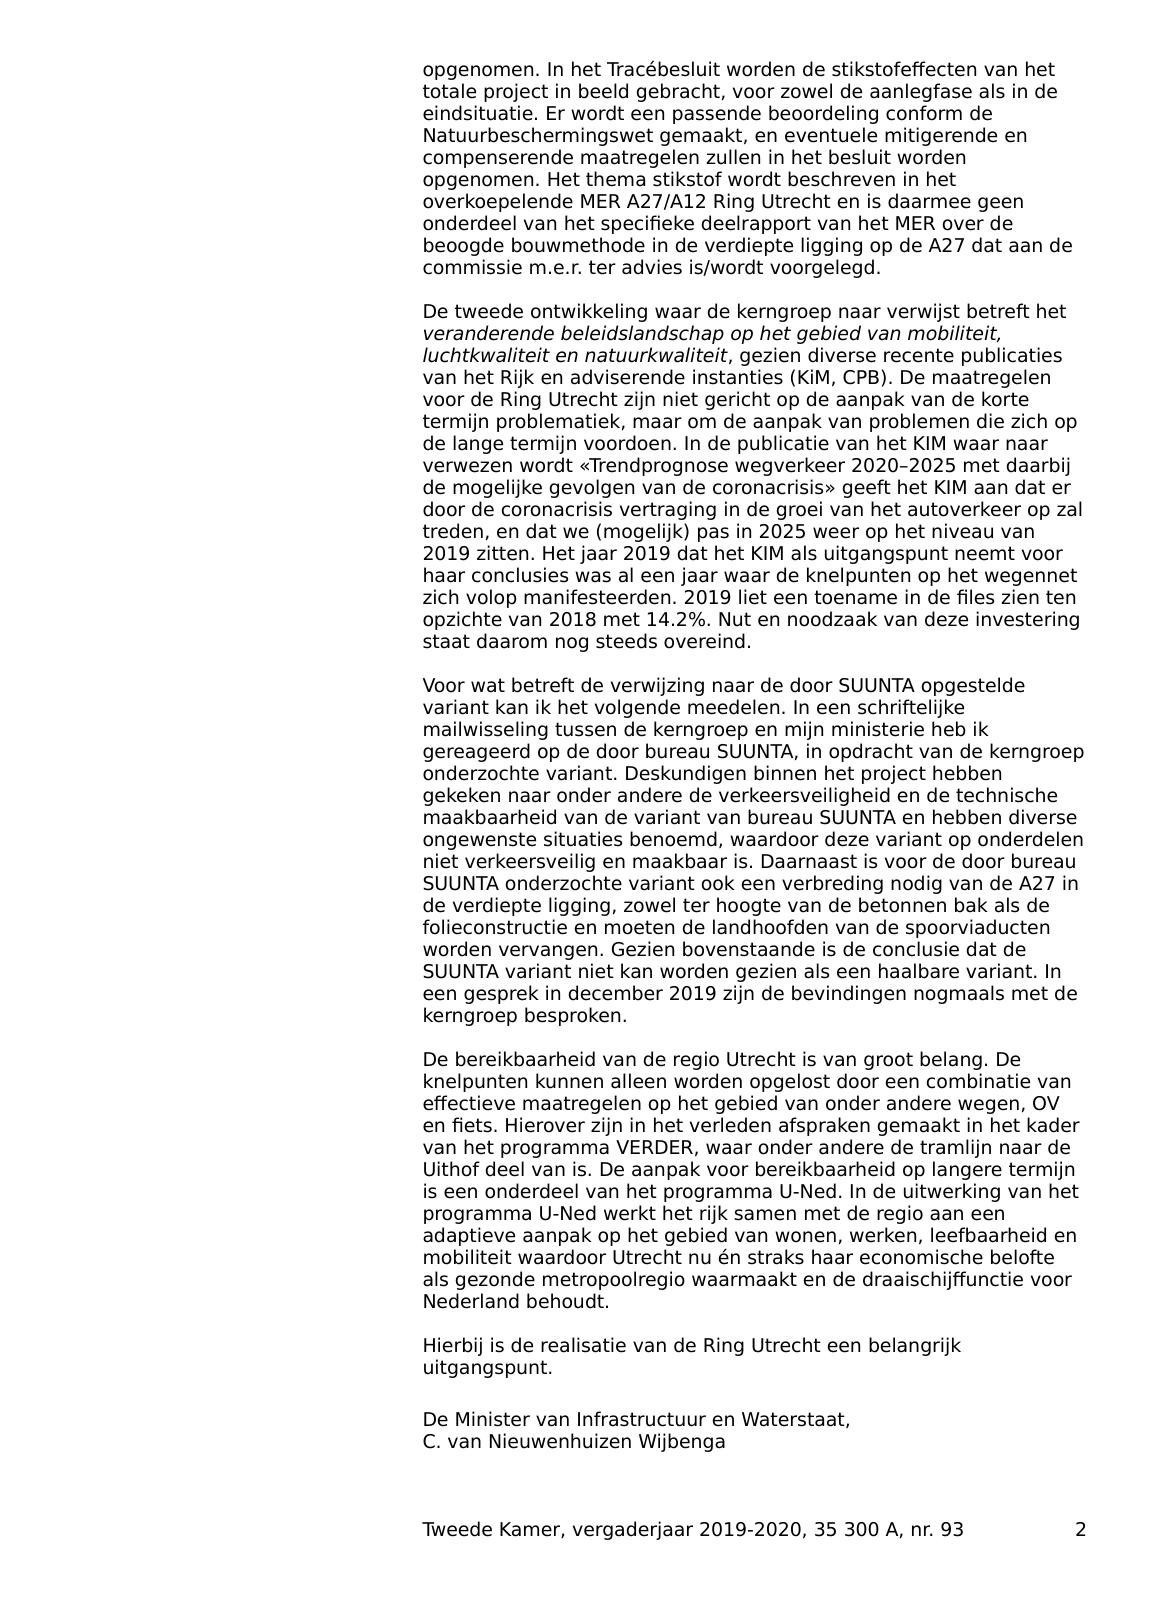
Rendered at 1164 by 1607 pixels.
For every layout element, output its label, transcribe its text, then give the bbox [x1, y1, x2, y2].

text opgenomen. In het Tracébesluit worden de stikstofeffecten van het totale project in beeld gebracht, voor zowel de aanlegfase als in de eindsituatie. Er wordt een passende beoordeling conform de Natuurbeschermingswet gemaakt, en eventuele mitigerende en compenserende maatregelen zullen in het besluit worden opgenomen. Het thema stikstof wordt beschreven in het overkoepelende MER A27/A12 Ring Utrecht en is daarmee geen onderdeel van het specifieke deelrapport van het MER over de beoogde bouwmethode in de verdiepte ligging op de A27 dat aan de commissie m.e.r. ter advies is/wordt voorgelegd. [422, 59, 1087, 279]
text De tweede ontwikkeling waar de kerngroep naar verwijst betreft het veranderende beleidslandschap op het gebied van mobiliteit, luchtkwaliteit en natuurkwaliteit, gezien diverse recente publicaties van het Rijk en adviserende instanties (KiM, CPB). De maatregelen voor de Ring Utrecht zijn niet gericht op de aanpak van de korte termijn problematiek, maar om de aanpak van problemen die zich op de lange termijn voordoen. In de publicatie van het KIM waar naar verwezen wordt «Trendprognose wegverkeer 2020–2025 met daarbij de mogelijke gevolgen van de coronacrisis» geeft het KIM aan dat er door de coronacrisis vertraging in de groei van het autoverkeer op zal treden, en dat we (mogelijk) pas in 2025 weer op het niveau van 2019 zitten. Het jaar 2019 dat het KIM als uitgangspunt neemt voor haar conclusies was al een jaar waar de knelpunten op het wegennet zich volop manifesteerden. 2019 liet een toename in de files zien ten opzichte van 2018 met 14.2%. Nut en noodzaak van deze investering staat daarom nog steeds overeind. [422, 301, 1087, 653]
text De Minister van Infrastructuur en Waterstaat, C. van Nieuwenhuizen Wijbenga [422, 1409, 1087, 1453]
text Hierbij is de realisatie van de Ring Utrecht een belangrijk uitgangspunt. [422, 1335, 1087, 1379]
text De bereikbaarheid van de regio Utrecht is van groot belang. De knelpunten kunnen alleen worden opgelost door een combinatie van effectieve maatregelen op het gebied van onder andere wegen, OV en fiets. Hierover zijn in het verleden afspraken gemaakt in het kader van het programma VERDER, waar onder andere de tramlijn naar de Uithof deel van is. De aanpak voor bereikbaarheid op langere termijn is een onderdeel van het programma U-Ned. In de uitwerking van het programma U-Ned werkt het rijk samen met de regio aan een adaptieve aanpak op het gebied van wonen, werken, leefbaarheid en mobiliteit waardoor Utrecht nu én straks haar economische belofte als gezonde metropoolregio waarmaakt en de draaischijffunctie voor Nederland behoudt. [422, 1049, 1087, 1312]
text Voor wat betreft de verwijzing naar de door SUUNTA opgestelde variant kan ik het volgende meedelen. In een schriftelijke mailwisseling tussen de kerngroep en mijn ministerie heb ik gereageerd op de door bureau SUUNTA, in opdracht van de kerngroep onderzochte variant. Deskundigen binnen het project hebben gekeken naar onder andere de verkeersveiligheid en de technische maakbaarheid van de variant van bureau SUUNTA en hebben diverse ongewenste situaties benoemd, waardoor deze variant op onderdelen niet verkeersveilig en maakbaar is. Daarnaast is voor de door bureau SUUNTA onderzochte variant ook een verbreding nodig van de A27 in de verdiepte ligging, zowel ter hoogte van de betonnen bak als de folieconstructie en moeten de landhoofden van de spoorviaducten worden vervangen. Gezien bovenstaande is de conclusie dat de SUUNTA variant niet kan worden gezien als een haalbare variant. In een gesprek in december 2019 zijn de bevindingen nogmaals met de kerngroep besproken. [422, 675, 1087, 1027]
